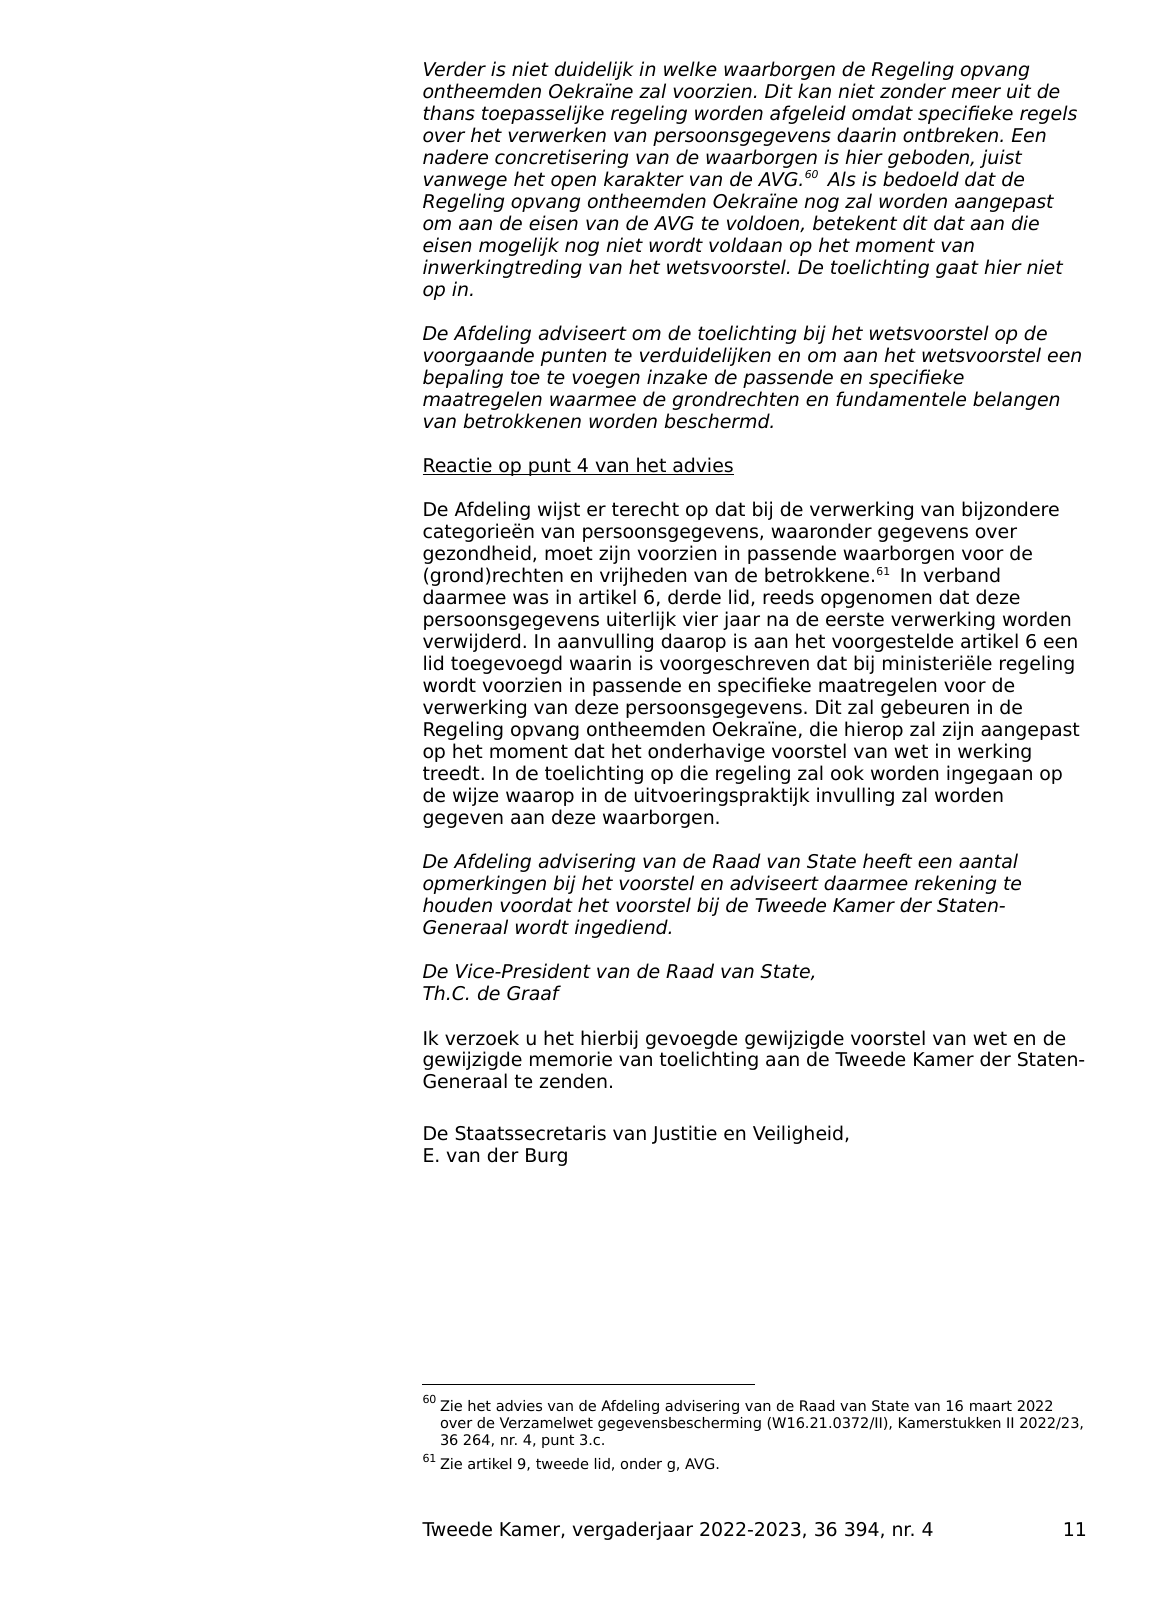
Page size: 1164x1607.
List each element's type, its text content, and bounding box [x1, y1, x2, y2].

text Zie het advies van de Afdeling advisering van de Raad van State van 16 maart 2022 over de Verzamelwet gegevensbescherming (W16.21.0372/II), Kamerstukken II 2022/23, 36 264, nr. 4, punt 3.c. [422, 1393, 1087, 1449]
text De Afdeling adviseert om de toelichting bij het wetsvoorstel op de voorgaande punten te verduidelijken en om aan het wetsvoorstel een bepaling toe te voegen inzake de passende en specifieke maatregelen waarmee de grondrechten en fundamentele belangen van betrokkenen worden beschermd. [422, 323, 1087, 433]
subtitle Reactie op punt 4 van het advies [422, 455, 1087, 477]
text Zie artikel 9, tweede lid, onder g, AVG. [422, 1452, 1087, 1474]
text De Staatssecretaris van Justitie en Veiligheid, E. van der Burg [422, 1123, 1087, 1167]
text Th.C. de Graaf [422, 983, 1087, 1005]
text De Afdeling advisering van de Raad van State heeft een aantal opmerkingen bij het voorstel en adviseert daarmee rekening te houden voordat het voorstel bij de Tweede Kamer der Staten-Generaal wordt ingediend. [422, 851, 1087, 939]
text De Afdeling wijst er terecht op dat bij de verwerking van bijzondere categorieën van persoonsgegevens, waaronder gegevens over gezondheid, moet zijn voorzien in passende waarborgen voor de (grond)rechten en vrijheden van de betrokkene. In verband daarmee was in artikel 6, derde lid, reeds opgenomen dat deze persoonsgegevens uiterlijk vier jaar na de eerste verwerking worden verwijderd. In aanvulling daarop is aan het voorgestelde artikel 6 een lid toegevoegd waarin is voorgeschreven dat bij ministeriële regeling wordt voorzien in passende en specifieke maatregelen voor de verwerking van deze persoonsgegevens. Dit zal gebeuren in de Regeling opvang ontheemden Oekraïne, die hierop zal zijn aangepast op het moment dat het onderhavige voorstel van wet in werking treedt. In de toelichting op die regeling zal ook worden ingegaan op de wijze waarop in de uitvoeringspraktijk invulling zal worden gegeven aan deze waarborgen. [422, 499, 1087, 829]
text De Vice-President van de Raad van State, [422, 961, 1087, 983]
text Verder is niet duidelijk in welke waarborgen de Regeling opvang ontheemden Oekraïne zal voorzien. Dit kan niet zonder meer uit de thans toepasselijke regeling worden afgeleid omdat specifieke regels over het verwerken van persoonsgegevens daarin ontbreken. Een nadere concretisering van de waarborgen is hier geboden, juist vanwege het open karakter van de AVG. Als is bedoeld dat de Regeling opvang ontheemden Oekraïne nog zal worden aangepast om aan de eisen van de AVG te voldoen, betekent dit dat aan die eisen mogelijk nog niet wordt voldaan op het moment van inwerkingtreding van het wetsvoorstel. De toelichting gaat hier niet op in. [422, 59, 1087, 301]
text Ik verzoek u het hierbij gevoegde gewijzigde voorstel van wet en de gewijzigde memorie van toelichting aan de Tweede Kamer der Staten-Generaal te zenden. [422, 1027, 1087, 1093]
